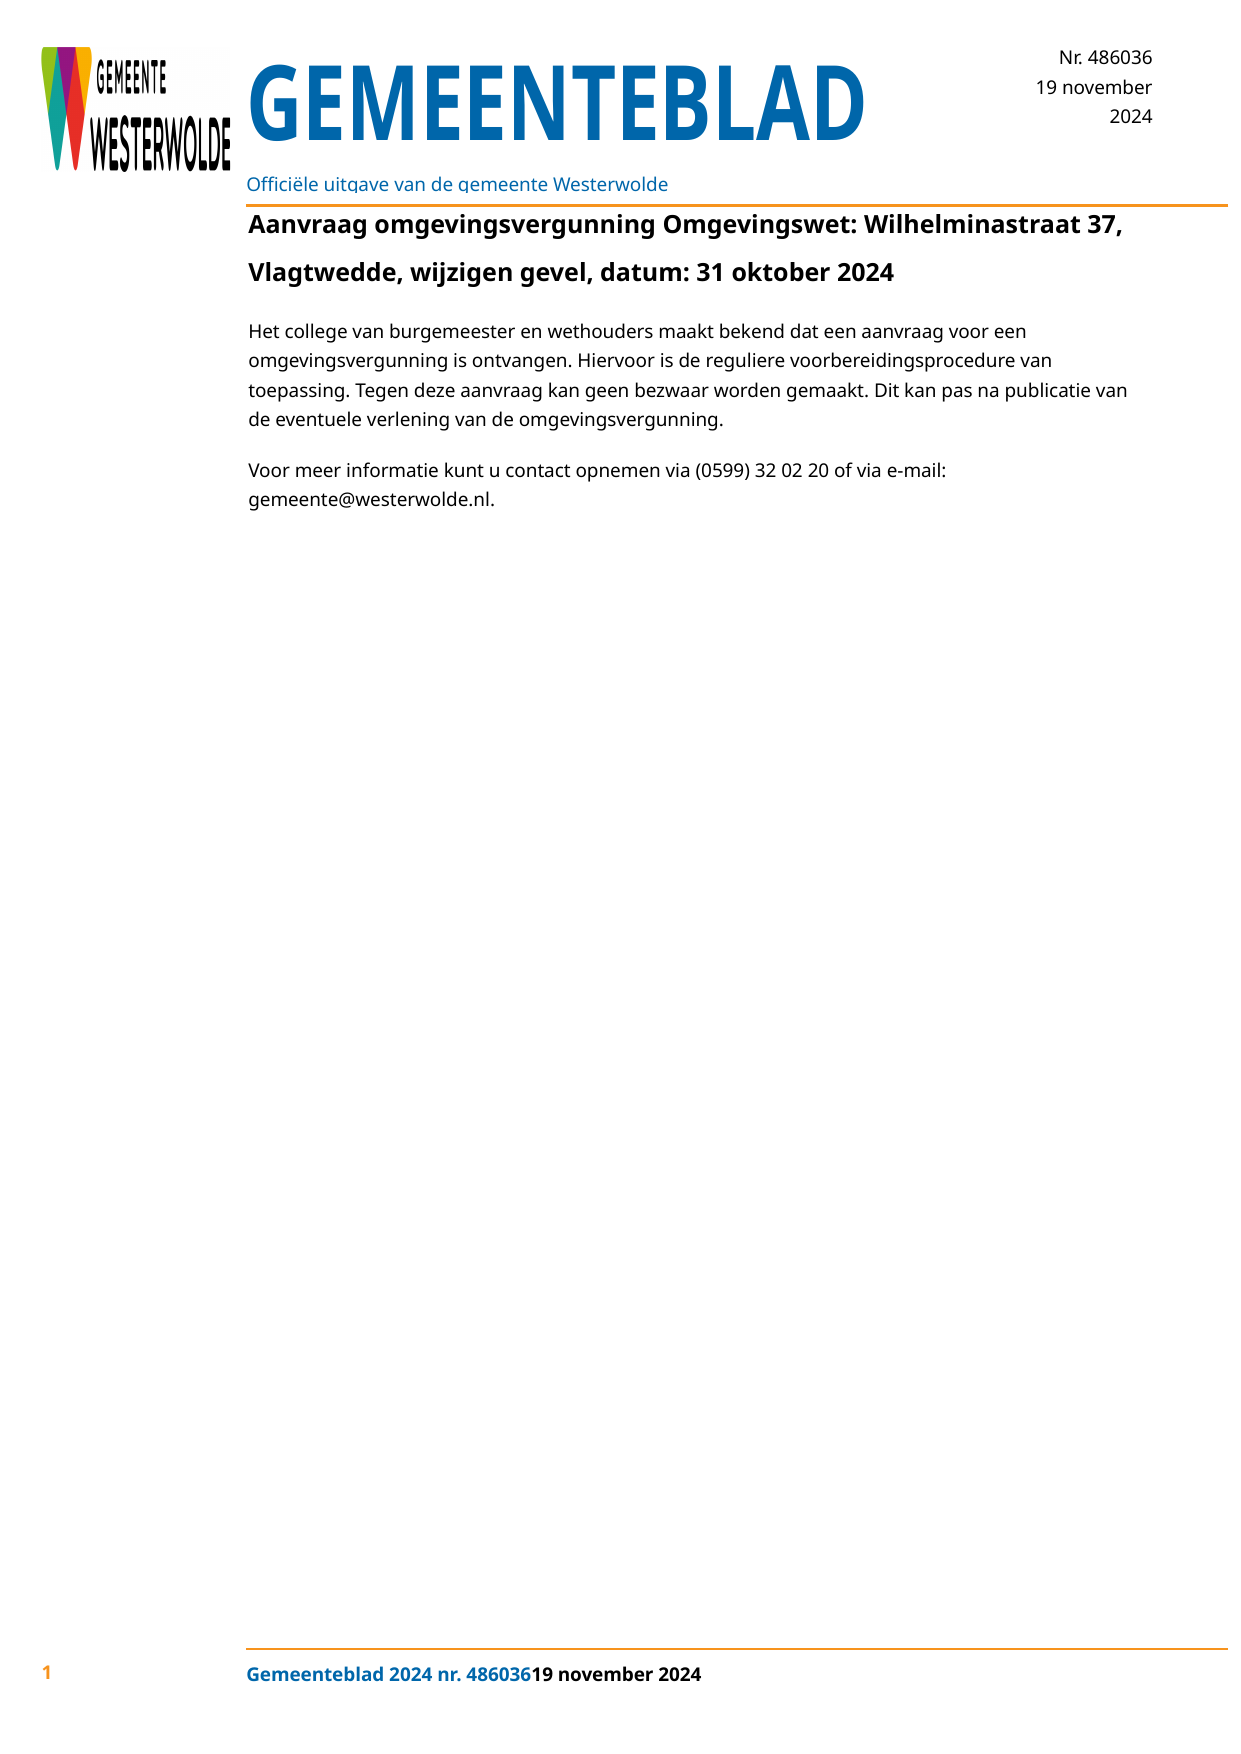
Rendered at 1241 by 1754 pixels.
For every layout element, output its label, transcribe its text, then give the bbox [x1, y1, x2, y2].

text Voor meer informatie kunt u contact opnemen via (0599) 32 02 20 of via e-mail: gemeente@westerwolde.nl. [248, 457, 1152, 512]
text Het college van burgemeester en wethouders maakt bekend dat een aanvraag voor een omgevingsvergunning is ontvangen. Hiervoor is de reguliere voorbereidingsprocedure van toepassing. Tegen deze aanvraag kan geen bezwaar worden gemaakt. Dit kan pas na publicatie van de eventuele verlening van de omgevingsvergunning. [248, 318, 1152, 432]
picture [41, 47, 231, 172]
text Aanvraag omgevingsvergunning Omgevingswet: Wilhelminastraat 37, Vlagtwedde, wijzigen gevel, datum: 31 oktober 2024 [248, 207, 1152, 288]
